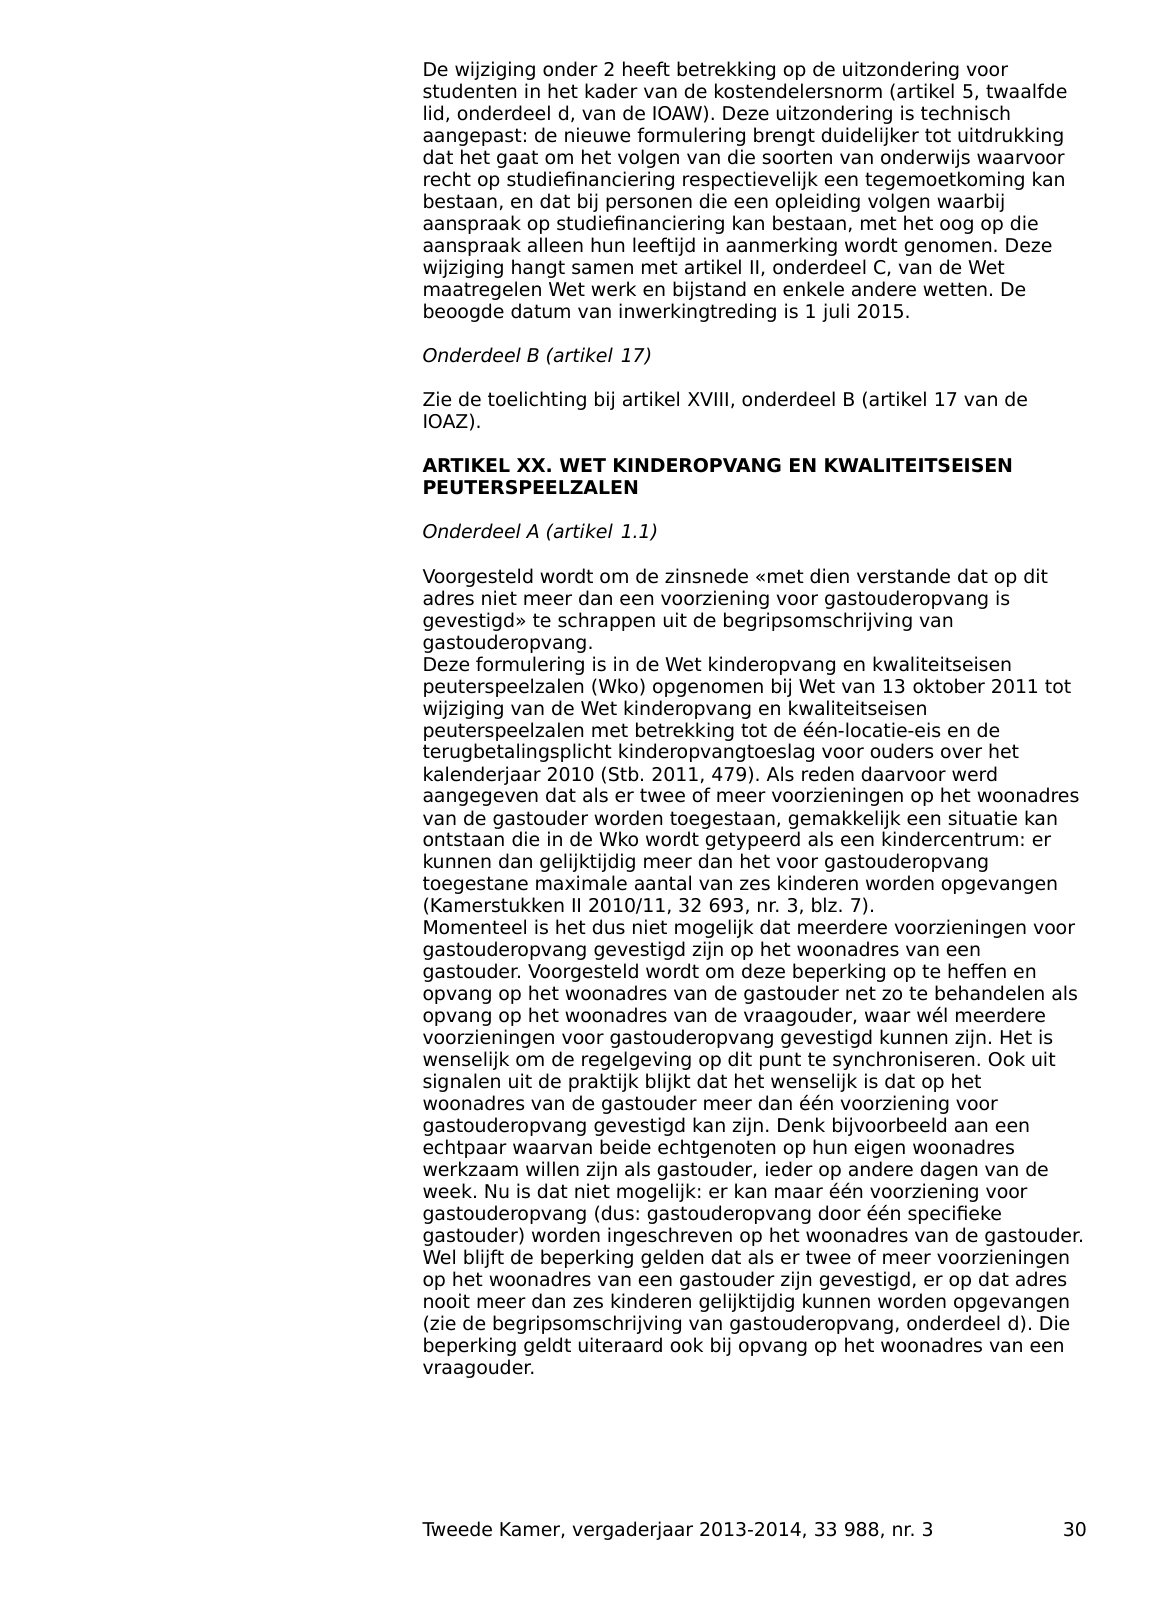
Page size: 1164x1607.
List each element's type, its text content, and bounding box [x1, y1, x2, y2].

text Voorgesteld wordt om de zinsnede «met dien verstande dat op dit adres niet meer dan een voorziening voor gastouderopvang is gevestigd» te schrappen uit de begripsomschrijving van gastouderopvang. [422, 566, 1087, 653]
subtitle Onderdeel A (artikel 1.1) [422, 521, 1087, 543]
subtitle ARTIKEL XX. WET KINDEROPVANG EN KWALITEITSEISEN PEUTERSPEELZALEN [422, 455, 1087, 499]
text Deze formulering is in de Wet kinderopvang en kwaliteitseisen peuterspeelzalen (Wko) opgenomen bij Wet van 13 oktober 2011 tot wijziging van de Wet kinderopvang en kwaliteitseisen peuterspeelzalen met betrekking tot de één-locatie-eis en de terugbetalingsplicht kinderopvangtoeslag voor ouders over het kalenderjaar 2010 (Stb. 2011, 479). Als reden daarvoor werd aangegeven dat als er twee of meer voorzieningen op het woonadres van de gastouder worden toegestaan, gemakkelijk een situatie kan ontstaan die in de Wko wordt getypeerd als een kindercentrum: er kunnen dan gelijktijdig meer dan het voor gastouderopvang toegestane maximale aantal van zes kinderen worden opgevangen (Kamerstukken II 2010/11, 32 693, nr. 3, blz. 7). [422, 653, 1087, 917]
text Momenteel is het dus niet mogelijk dat meerdere voorzieningen voor gastouderopvang gevestigd zijn op het woonadres van een gastouder. Voorgesteld wordt om deze beperking op te heffen en opvang op het woonadres van de gastouder net zo te behandelen als opvang op het woonadres van de vraagouder, waar wél meerdere voorzieningen voor gastouderopvang gevestigd kunnen zijn. Het is wenselijk om de regelgeving op dit punt te synchroniseren. Ook uit signalen uit de praktijk blijkt dat het wenselijk is dat op het woonadres van de gastouder meer dan één voorziening voor gastouderopvang gevestigd kan zijn. Denk bijvoorbeeld aan een echtpaar waarvan beide echtgenoten op hun eigen woonadres werkzaam willen zijn als gastouder, ieder op andere dagen van de week. Nu is dat niet mogelijk: er kan maar één voorziening voor gastouderopvang (dus: gastouderopvang door één specifieke gastouder) worden ingeschreven op het woonadres van de gastouder. [422, 917, 1087, 1247]
text De wijziging onder 2 heeft betrekking op de uitzondering voor studenten in het kader van de kostendelersnorm (artikel 5, twaalfde lid, onderdeel d, van de IOAW). Deze uitzondering is technisch aangepast: de nieuwe formulering brengt duidelijker tot uitdrukking dat het gaat om het volgen van die soorten van onderwijs waarvoor recht op studiefinanciering respectievelijk een tegemoetkoming kan bestaan, en dat bij personen die een opleiding volgen waarbij aanspraak op studiefinanciering kan bestaan, met het oog op die aanspraak alleen hun leeftijd in aanmerking wordt genomen. Deze wijziging hangt samen met artikel II, onderdeel C, van de Wet maatregelen Wet werk en bijstand en enkele andere wetten. De beoogde datum van inwerkingtreding is 1 juli 2015. [422, 59, 1087, 323]
subtitle Onderdeel B (artikel 17) [422, 345, 1087, 367]
text Wel blijft de beperking gelden dat als er twee of meer voorzieningen op het woonadres van een gastouder zijn gevestigd, er op dat adres nooit meer dan zes kinderen gelijktijdig kunnen worden opgevangen (zie de begripsomschrijving van gastouderopvang, onderdeel d). Die beperking geldt uiteraard ook bij opvang op het woonadres van een vraagouder. [422, 1247, 1087, 1379]
text Zie de toelichting bij artikel XVIII, onderdeel B (artikel 17 van de IOAZ). [422, 389, 1087, 433]
